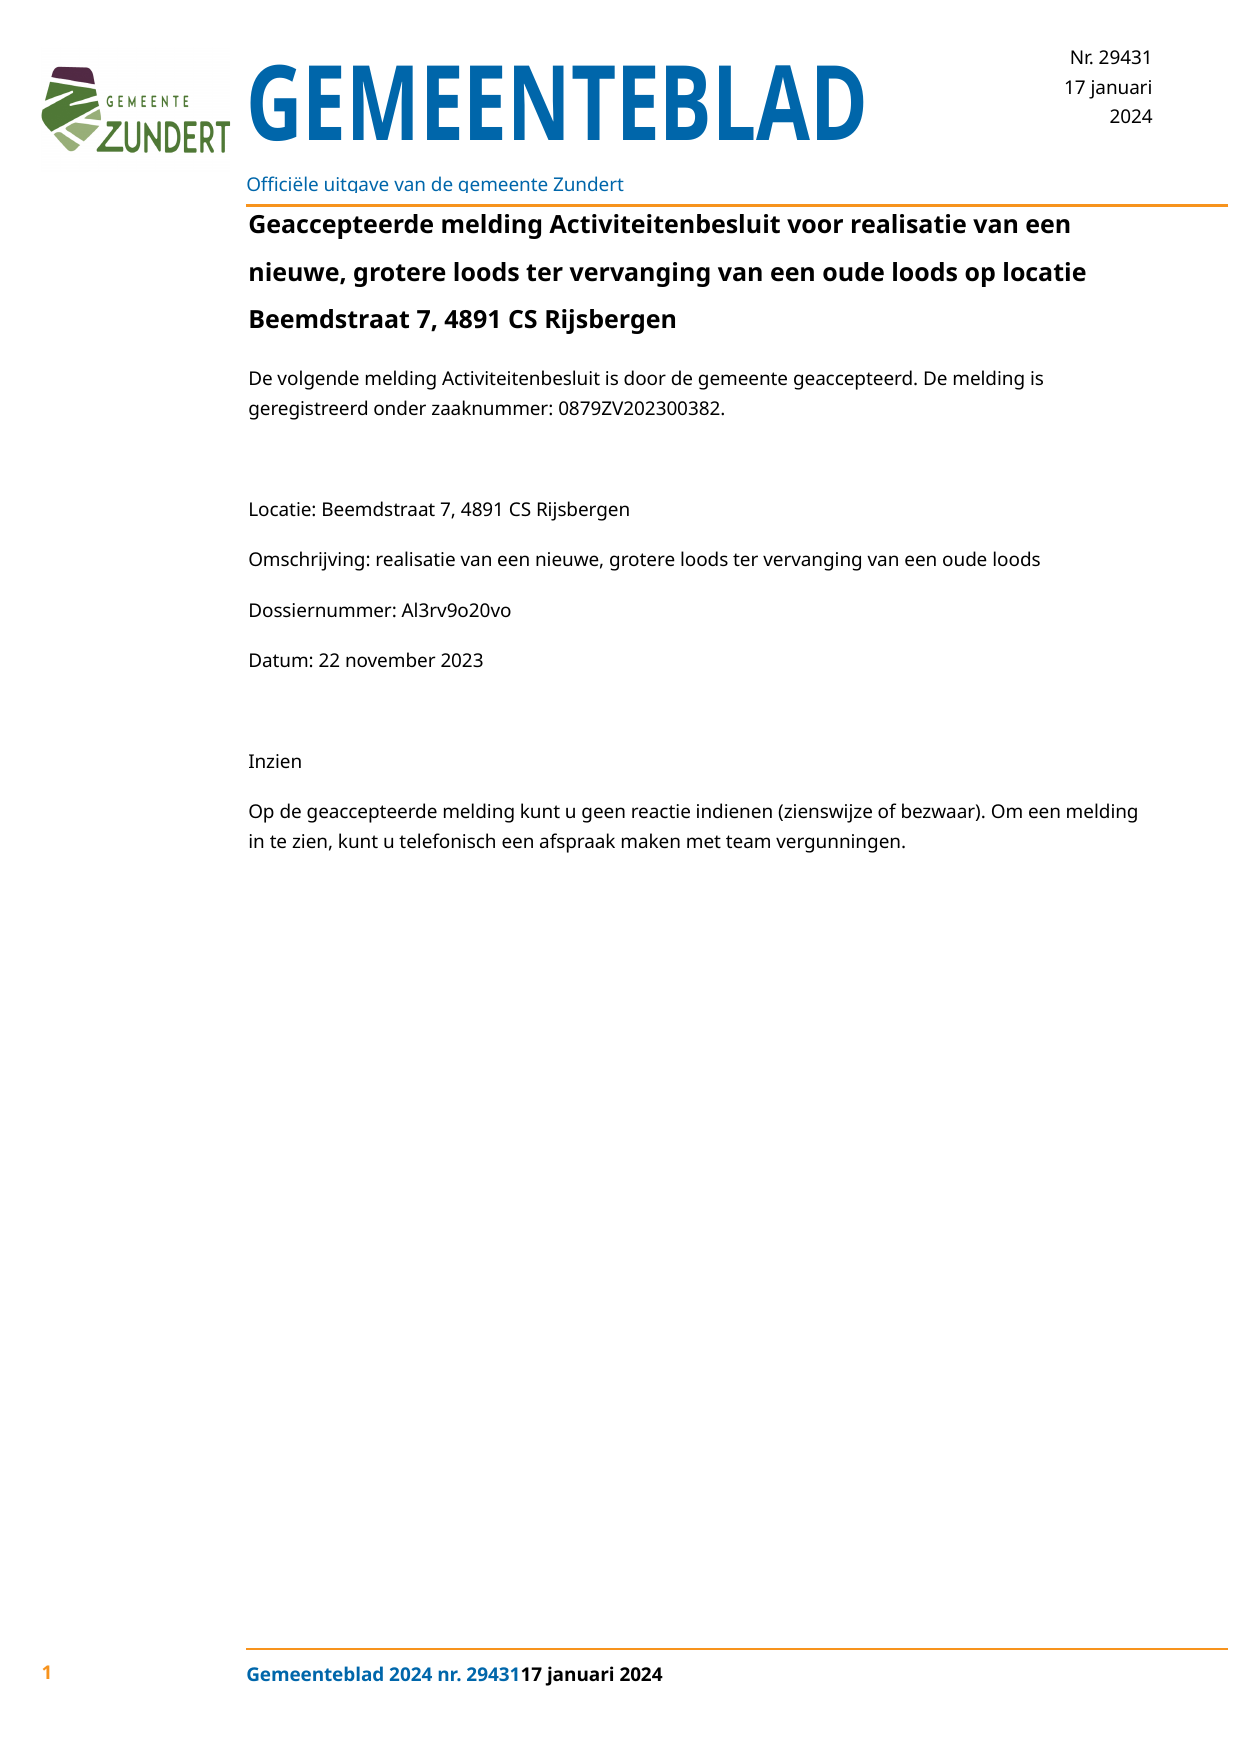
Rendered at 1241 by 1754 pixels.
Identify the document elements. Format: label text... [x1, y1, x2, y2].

text Inzien [248, 748, 1152, 774]
text Geaccepteerde melding Activiteitenbesluit voor realisatie van een nieuwe, grotere loods ter vervanging van een oude loods op locatie Beemdstraat 7, 4891 CS Rijsbergen [248, 207, 1152, 336]
picture [41, 47, 231, 172]
text Op de geaccepteerde melding kunt u geen reactie indienen (zienswijze of bezwaar). Om een melding in te zien, kunt u telefonisch een afspraak maken met team vergunningen. [248, 798, 1152, 854]
text Omschrijving: realisatie van een nieuwe, grotere loods ter vervanging van een oude loods [248, 546, 1152, 572]
text Locatie: Beemdstraat 7, 4891 CS Rijsbergen [248, 496, 1152, 522]
text Dossiernummer: Al3rv9o20vo [248, 597, 1152, 622]
text De volgende melding Activiteitenbesluit is door de gemeente geaccepteerd. De melding is geregistreerd onder zaaknummer: 0879ZV202300382. [248, 366, 1152, 421]
text Datum: 22 november 2023 [248, 647, 1152, 673]
